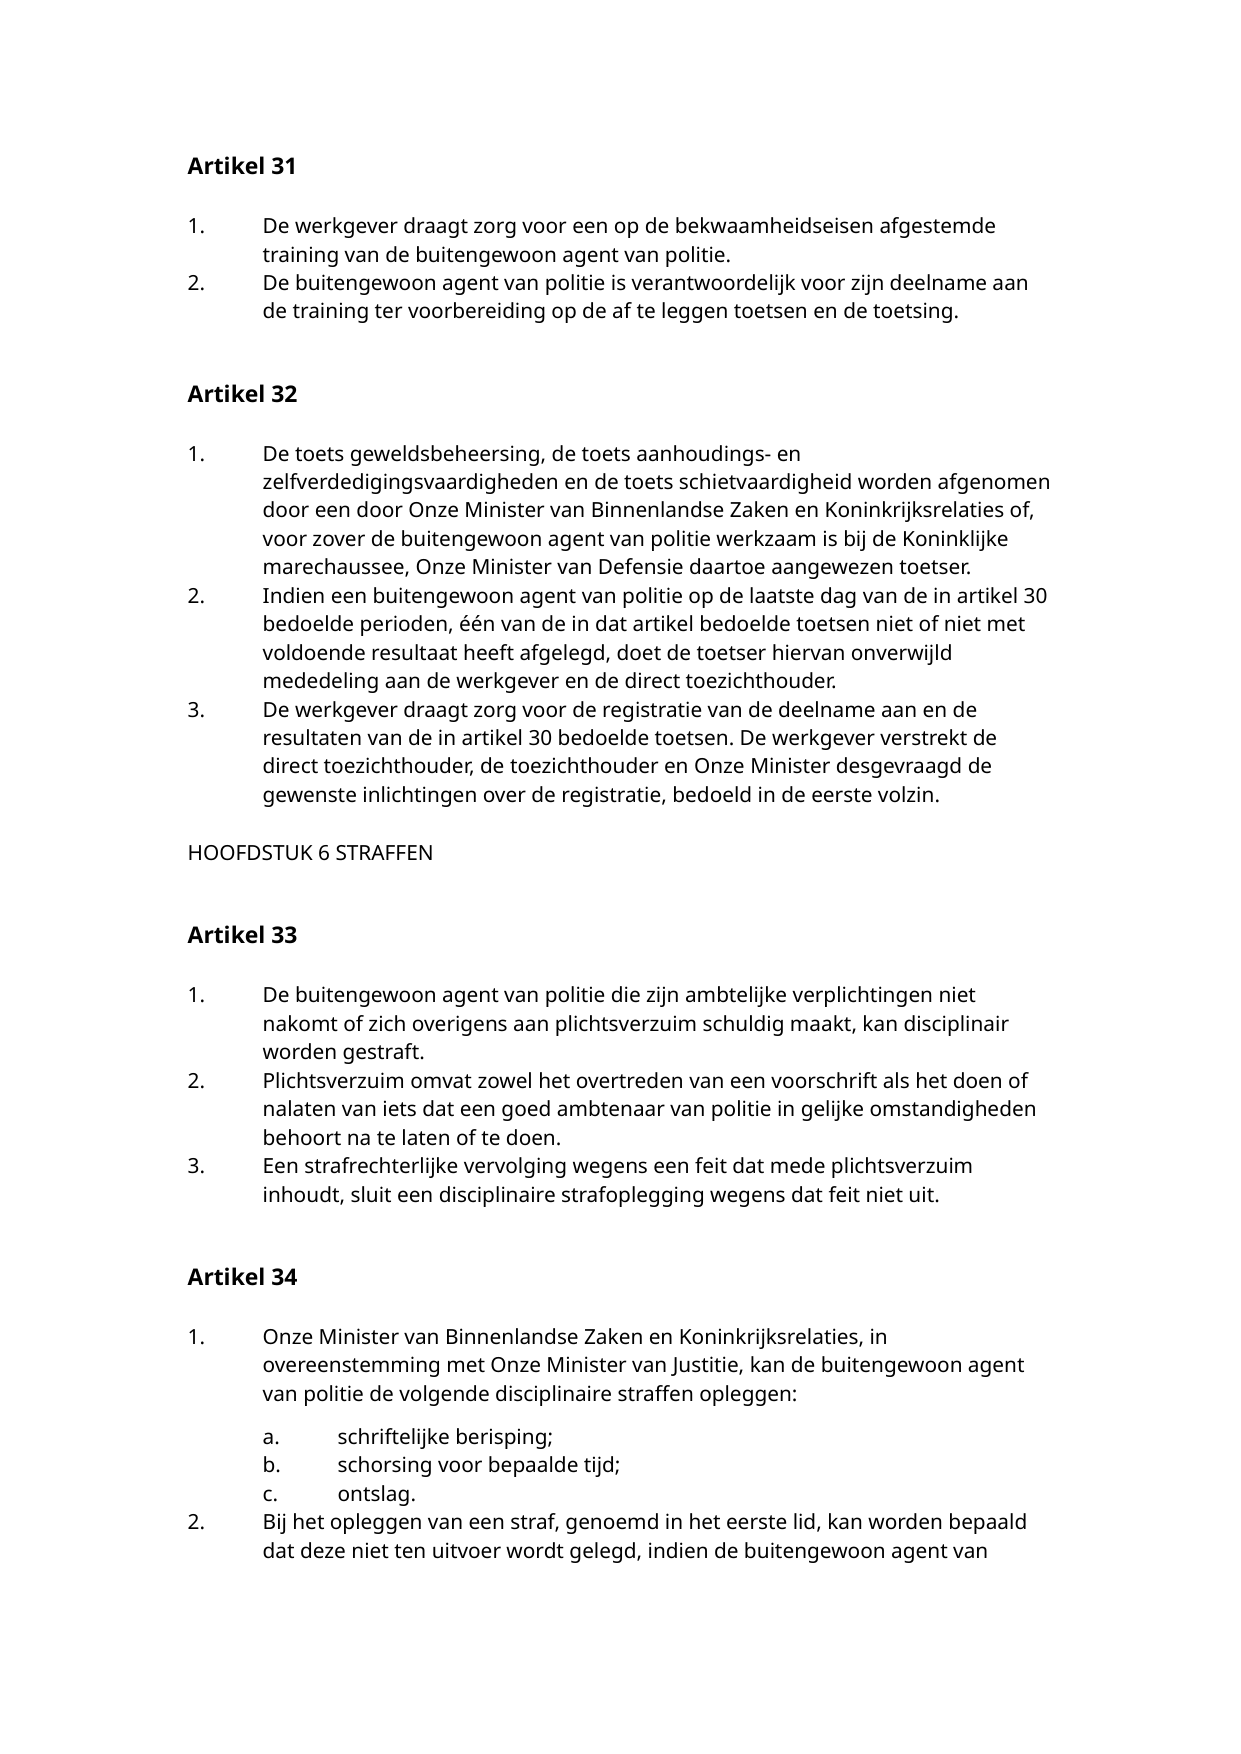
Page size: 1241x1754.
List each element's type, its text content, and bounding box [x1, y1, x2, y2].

list Een strafrechterlijke vervolging wegens een feit dat mede plichtsverzuim inhoudt, sluit een disciplinaire strafoplegging wegens dat feit niet uit. [187, 1151, 1053, 1208]
list De werkgever draagt zorg voor een op de bekwaamheidseisen afgestemde training van de buitengewoon agent van politie. [187, 211, 1053, 268]
list schriftelijke berisping; [262, 1422, 1053, 1451]
list ontslag. [262, 1479, 1053, 1507]
subtitle Artikel 34 [187, 1261, 1053, 1292]
list De buitengewoon agent van politie die zijn ambtelijke verplichtingen niet nakomt of zich overigens aan plichtsverzuim schuldig maakt, kan disciplinair worden gestraft. [187, 981, 1053, 1066]
list Bij het opleggen van een straf, genoemd in het eerste lid, kan worden bepaald dat deze niet ten uitvoer wordt gelegd, indien de buitengewoon agent van [187, 1507, 1053, 1564]
list De toets geweldsbeheersing, de toets aanhoudings- en zelfverdedigingsvaardigheden en de toets schietvaardigheid worden afgenomen door een door Onze Minister van Binnenlandse Zaken en Koninkrijksrelaties of, voor zover de buitengewoon agent van politie werkzaam is bij de Koninklijke marechaussee, Onze Minister van Defensie daartoe aangewezen toetser. [187, 439, 1053, 581]
list Plichtsverzuim omvat zowel het overtreden van een voorschrift als het doen of nalaten van iets dat een goed ambtenaar van politie in gelijke omstandigheden behoort na te laten of te doen. [187, 1066, 1053, 1151]
subtitle Artikel 33 [187, 919, 1053, 951]
list De buitengewoon agent van politie is verantwoordelijk voor zijn deelname aan de training ter voorbereiding op de af te leggen toetsen en de toetsing. [187, 268, 1053, 325]
list Indien een buitengewoon agent van politie op de laatste dag van de in artikel 30 bedoelde perioden, één van de in dat artikel bedoelde toetsen niet of niet met voldoende resultaat heeft afgelegd, doet de toetser hiervan onverwijld mededeling aan de werkgever en de direct toezichthouder. [187, 581, 1053, 695]
subtitle Artikel 31 [187, 150, 1053, 181]
subtitle HOOFDSTUK 6 STRAFFEN [187, 838, 1053, 867]
subtitle Artikel 32 [187, 377, 1053, 409]
list Onze Minister van Binnenlandse Zaken en Koninkrijksrelaties, in overeenstemming met Onze Minister van Justitie, kan de buitengewoon agent van politie de volgende disciplinaire straffen opleggen: [187, 1322, 1053, 1407]
list De werkgever draagt zorg voor de registratie van de deelname aan en de resultaten van de in artikel 30 bedoelde toetsen. De werkgever verstrekt de direct toezichthouder, de toezichthouder en Onze Minister desgevraagd de gewenste inlichtingen over de registratie, bedoeld in de eerste volzin. [187, 695, 1053, 808]
list schorsing voor bepaalde tijd; [262, 1451, 1053, 1479]
